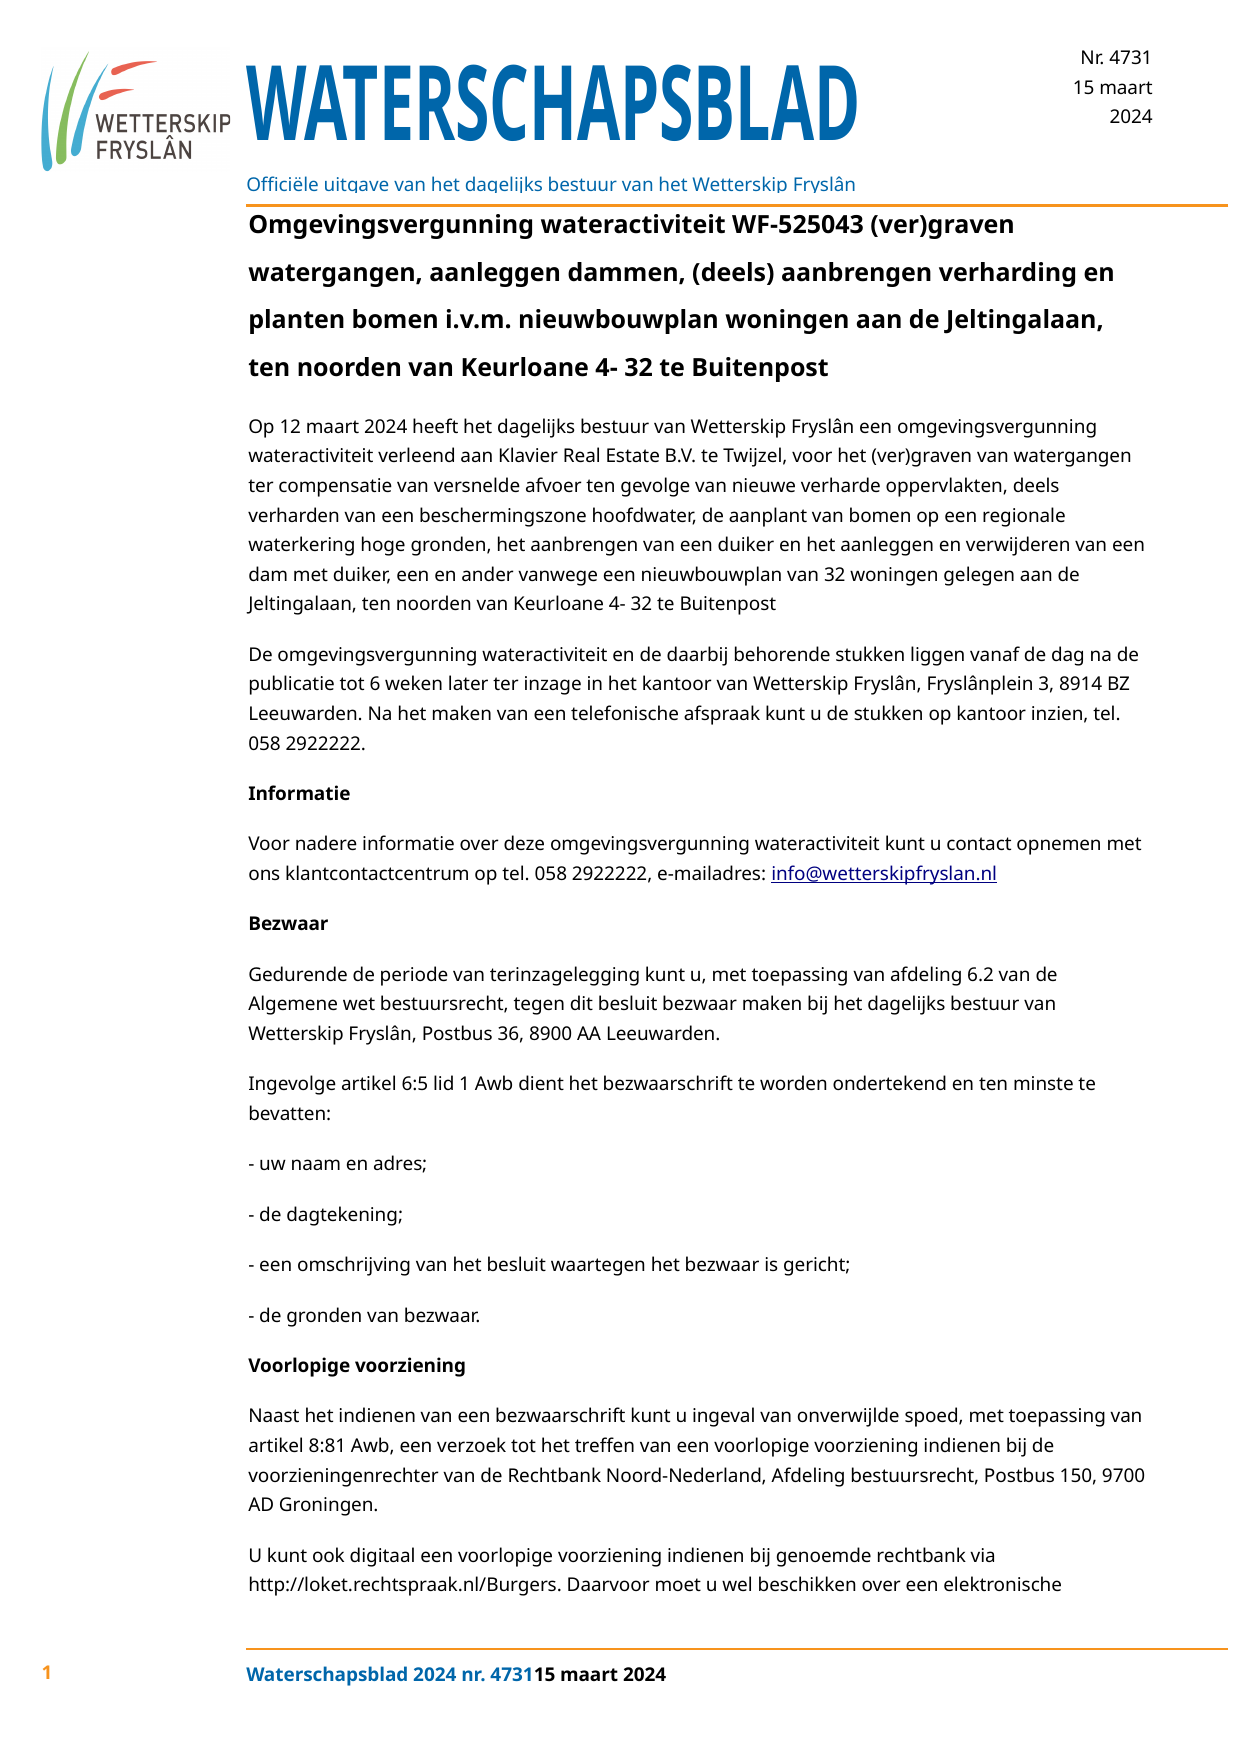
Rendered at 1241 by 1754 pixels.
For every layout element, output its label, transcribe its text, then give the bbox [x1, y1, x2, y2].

picture [41, 47, 231, 172]
text U kunt ook digitaal een voorlopige voorziening indienen bij genoemde rechtbank via http://loket.rechtspraak.nl/Burgers. Daarvoor moet u wel beschikken over een elektronische [248, 1542, 1152, 1597]
text De omgevingsvergunning wateractiviteit en de daarbij behorende stukken liggen vanaf de dag na de publicatie tot 6 weken later ter inzage in het kantoor van Wetterskip Fryslân, Fryslânplein 3, 8914 BZ Leeuwarden. Na het maken van een telefonische afspraak kunt u de stukken op kantoor inzien, tel. 058 2922222. [248, 641, 1152, 756]
text - uw naam en adres; [248, 1151, 1152, 1176]
text Bezwaar [248, 911, 1152, 936]
text - een omschrijving van het besluit waartegen het bezwaar is gericht; [248, 1251, 1152, 1277]
text Informatie [248, 780, 1152, 806]
text Omgevingsvergunning wateractiviteit WF-525043 (ver)graven watergangen, aanleggen dammen, (deels) aanbrengen verharding en planten bomen i.v.m. nieuwbouwplan woningen aan de Jeltingalaan, ten noorden van Keurloane 4- 32 te Buitenpost [248, 207, 1152, 384]
text Naast het indienen van een bezwaarschrift kunt u ingeval van onverwijlde spoed, met toepassing van artikel 8:81 Awb, een verzoek tot het treffen van een voorlopige voorziening indienen bij de voorzieningenrechter van de Rechtbank Noord-Nederland, Afdeling bestuursrecht, Postbus 150, 9700 AD Groningen. [248, 1403, 1152, 1517]
text Voorlopige voorziening [248, 1352, 1152, 1378]
text - de gronden van bezwaar. [248, 1302, 1152, 1328]
text Ingevolge artikel 6:5 lid 1 Awb dient het bezwaarschrift te worden ondertekend en ten minste te bevatten: [248, 1071, 1152, 1126]
text - de dagtekening; [248, 1201, 1152, 1227]
text Voor nadere informatie over deze omgevingsvergunning wateractiviteit kunt u contact opnemen met ons klantcontactcentrum op tel. 058 2922222, e-mailadres: info@wetterskipfryslan.nl [248, 831, 1152, 886]
text Op 12 maart 2024 heeft het dagelijks bestuur van Wetterskip Fryslân een omgevingsvergunning wateractiviteit verleend aan Klavier Real Estate B.V. te Twijzel, voor het (ver)graven van watergangen ter compensatie van versnelde afvoer ten gevolge van nieuwe verharde oppervlakten, deels verharden van een beschermingszone hoofdwater, de aanplant van bomen op een regionale waterkering hoge gronden, het aanbrengen van een duiker en het aanleggen en verwijderen van een dam met duiker, een en ander vanwege een nieuwbouwplan van 32 woningen gelegen aan de Jeltingalaan, ten noorden van Keurloane 4- 32 te Buitenpost [248, 413, 1152, 616]
text Gedurende de periode van terinzagelegging kunt u, met toepassing van afdeling 6.2 van de Algemene wet bestuursrecht, tegen dit besluit bezwaar maken bij het dagelijks bestuur van Wetterskip Fryslân, Postbus 36, 8900 AA Leeuwarden. [248, 961, 1152, 1046]
